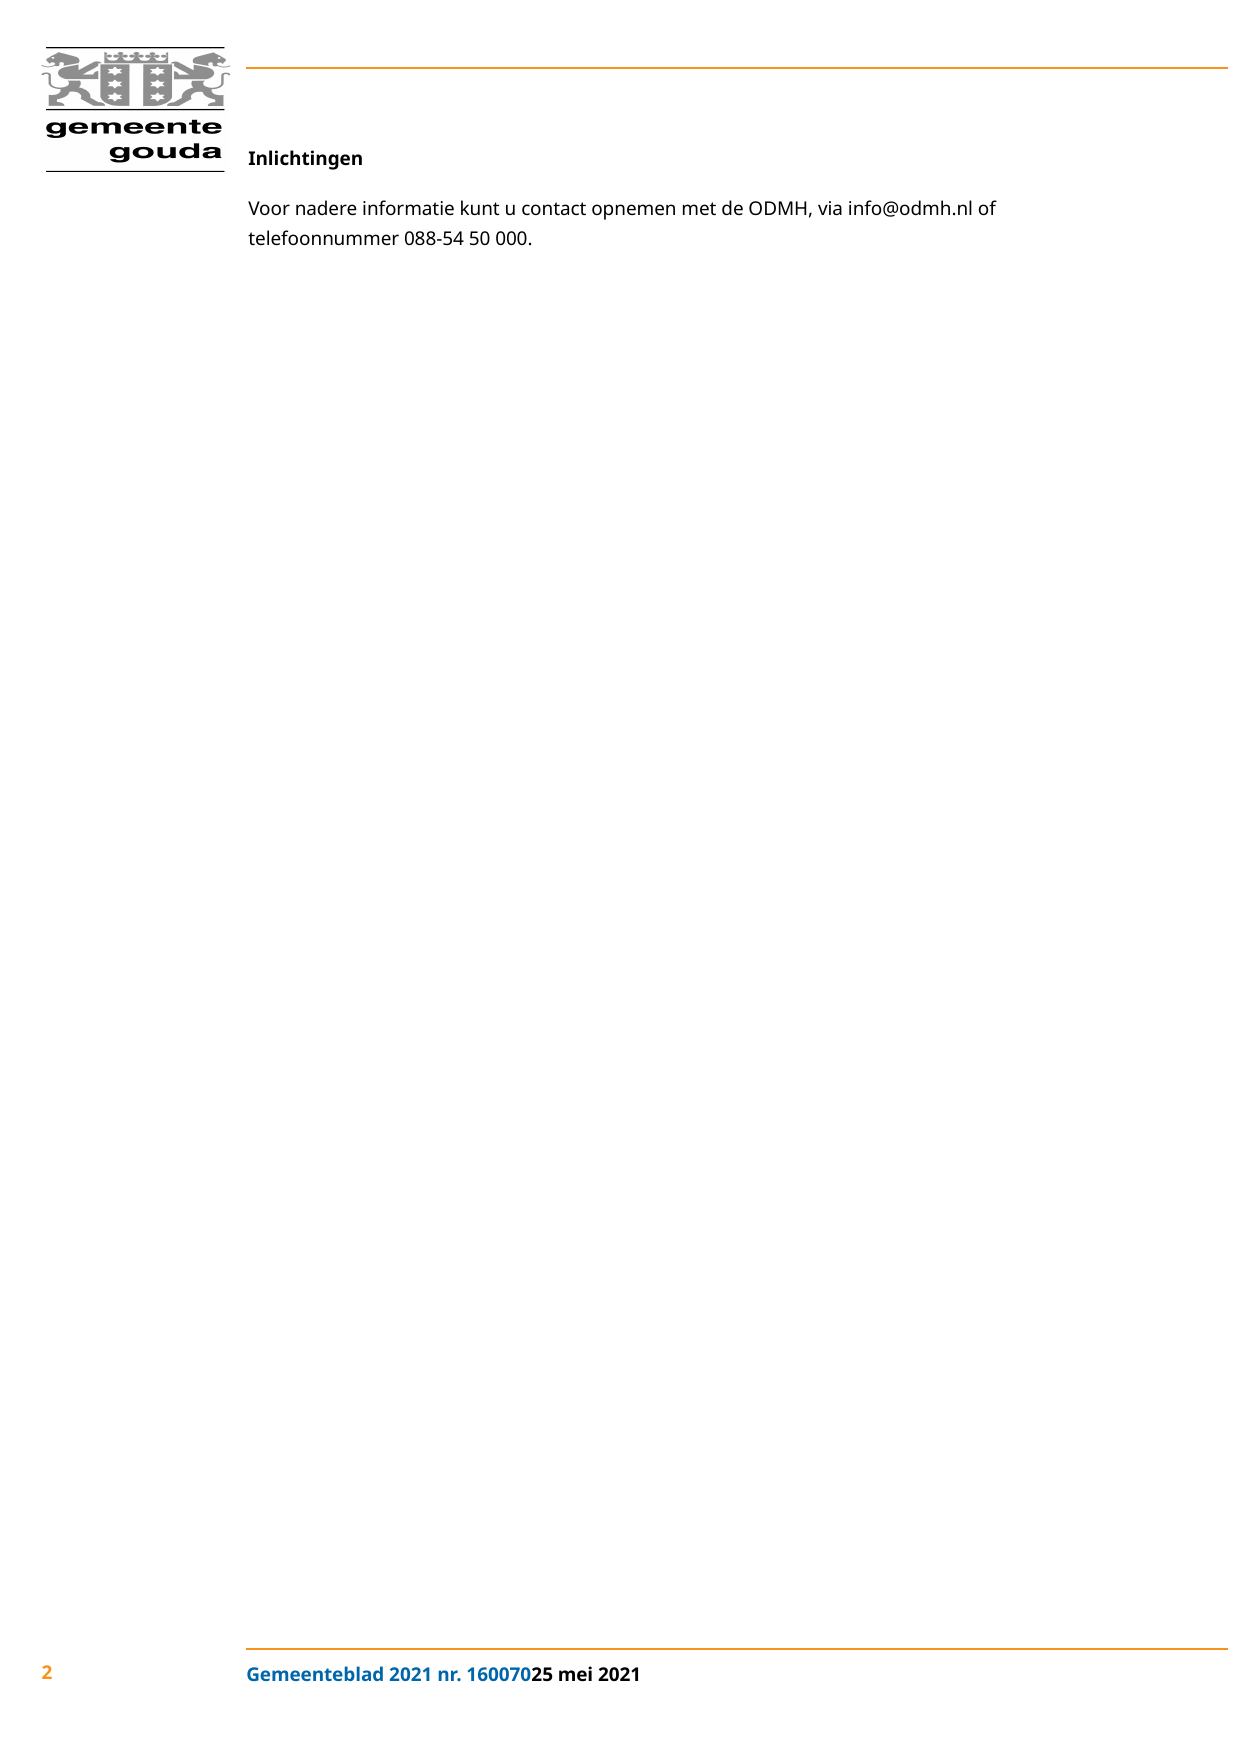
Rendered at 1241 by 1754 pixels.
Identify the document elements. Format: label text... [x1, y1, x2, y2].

picture [41, 47, 231, 172]
text Voor nadere informatie kunt u contact opnemen met de ODMH, via info@odmh.nl of telefoonnummer 088-54 50 000. [248, 196, 1152, 251]
text Inlichtingen [248, 145, 1152, 171]
